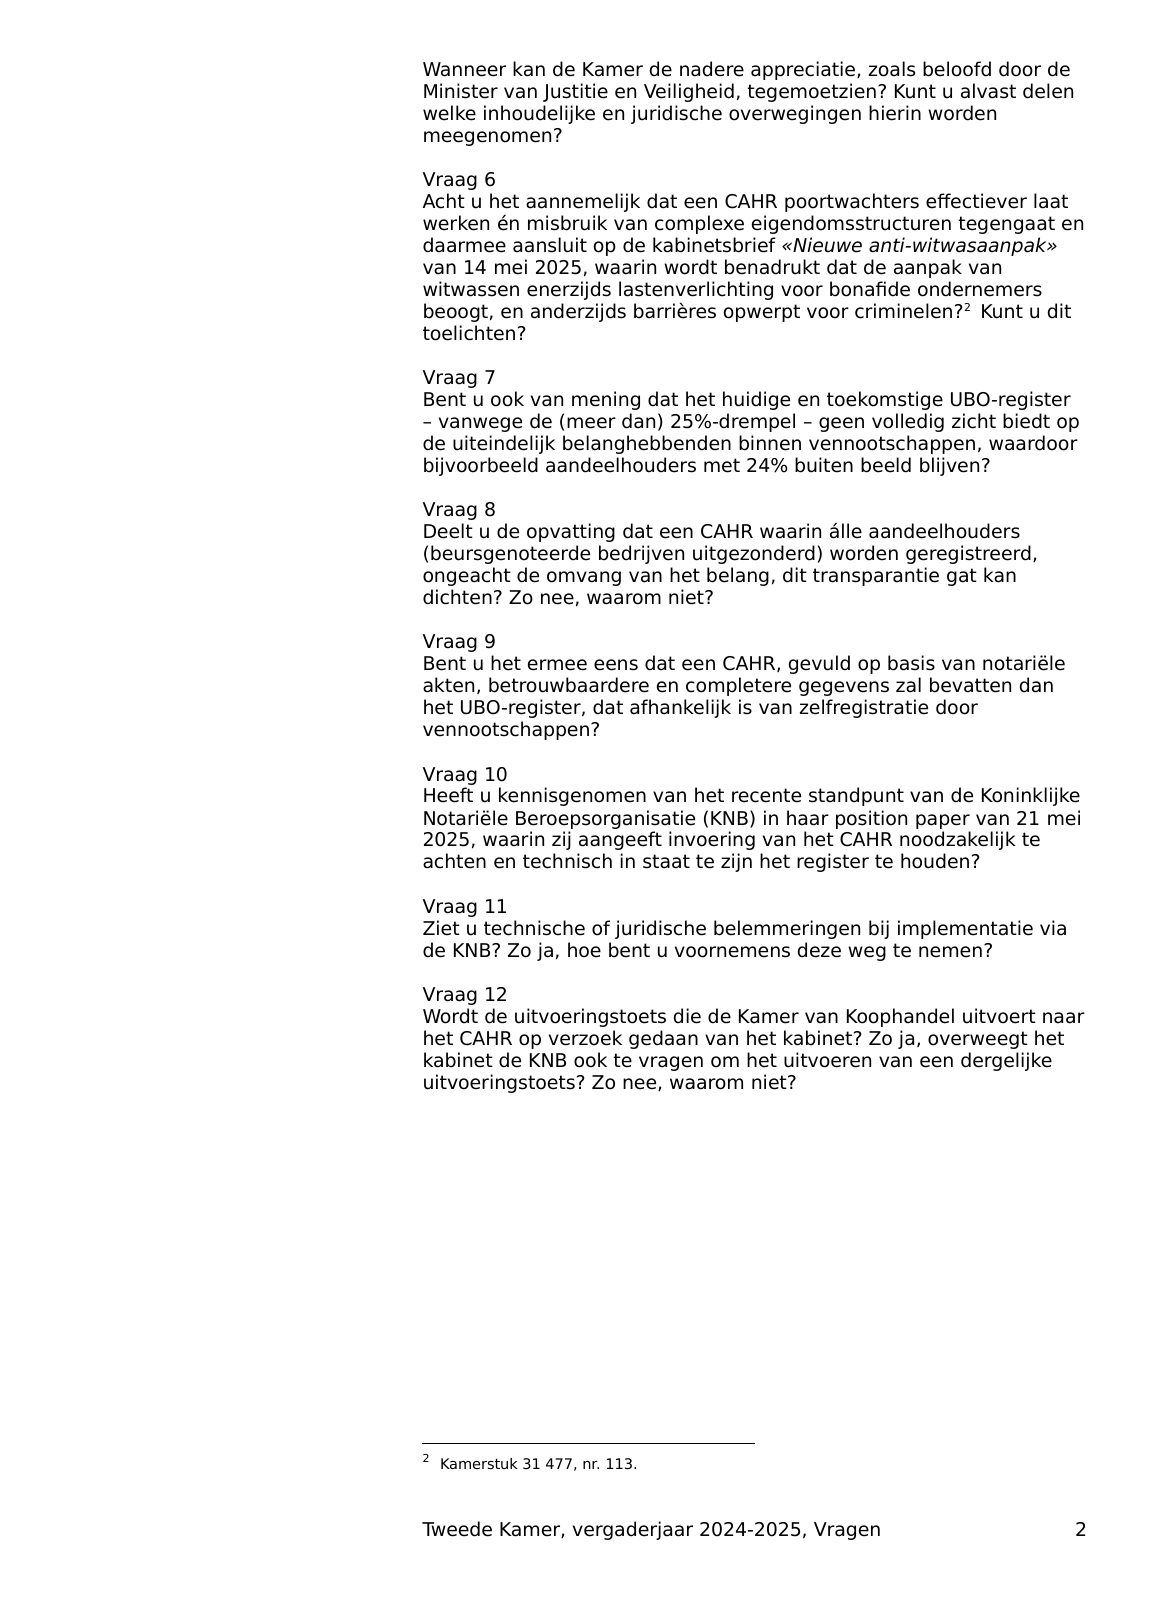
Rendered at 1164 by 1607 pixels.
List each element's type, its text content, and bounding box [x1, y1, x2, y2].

text Deelt u de opvatting dat een CAHR waarin álle aandeelhouders (beursgenoteerde bedrijven uitgezonderd) worden geregistreerd, ongeacht de omvang van het belang, dit transparantie gat kan dichten? Zo nee, waarom niet? [422, 521, 1087, 609]
text Vraag 7 [422, 367, 1087, 389]
text Heeft u kennisgenomen van het recente standpunt van de Koninklijke Notariële Beroepsorganisatie (KNB) in haar position paper van 21 mei 2025, waarin zij aangeeft invoering van het CAHR noodzakelijk te achten en technisch in staat te zijn het register te houden? [422, 785, 1087, 873]
text Vraag 10 [422, 763, 1087, 785]
text Acht u het aannemelijk dat een CAHR poortwachters effectiever laat werken én misbruik van complexe eigendomsstructuren tegengaat en daarmee aansluit op de kabinetsbrief «Nieuwe anti-witwasaanpak» van 14 mei 2025, waarin wordt benadrukt dat de aanpak van witwassen enerzijds lastenverlichting voor bonafide ondernemers beoogt, en anderzijds barrières opwerpt voor criminelen? Kunt u dit toelichten? [422, 191, 1087, 345]
text Ziet u technische of juridische belemmeringen bij implementatie via de KNB? Zo ja, hoe bent u voornemens deze weg te nemen? [422, 917, 1087, 961]
text Wanneer kan de Kamer de nadere appreciatie, zoals beloofd door de Minister van Justitie en Veiligheid, tegemoetzien? Kunt u alvast delen welke inhoudelijke en juridische overwegingen hierin worden meegenomen? [422, 59, 1087, 147]
text Vraag 12 [422, 984, 1087, 1006]
text Vraag 9 [422, 631, 1087, 653]
text Vraag 6 [422, 169, 1087, 191]
text Wordt de uitvoeringstoets die de Kamer van Koophandel uitvoert naar het CAHR op verzoek gedaan van het kabinet? Zo ja, overweegt het kabinet de KNB ook te vragen om het uitvoeren van een dergelijke uitvoeringstoets? Zo nee, waarom niet? [422, 1006, 1087, 1093]
text Vraag 11 [422, 896, 1087, 917]
text Kamerstuk 31 477, nr. 113. [422, 1452, 1087, 1474]
text Vraag 8 [422, 499, 1087, 521]
text Bent u ook van mening dat het huidige en toekomstige UBO-register – vanwege de (meer dan) 25%-drempel – geen volledig zicht biedt op de uiteindelijk belanghebbenden binnen vennootschappen, waardoor bijvoorbeeld aandeelhouders met 24% buiten beeld blijven? [422, 389, 1087, 477]
text Bent u het ermee eens dat een CAHR, gevuld op basis van notariële akten, betrouwbaardere en completere gegevens zal bevatten dan het UBO-register, dat afhankelijk is van zelfregistratie door vennootschappen? [422, 653, 1087, 741]
